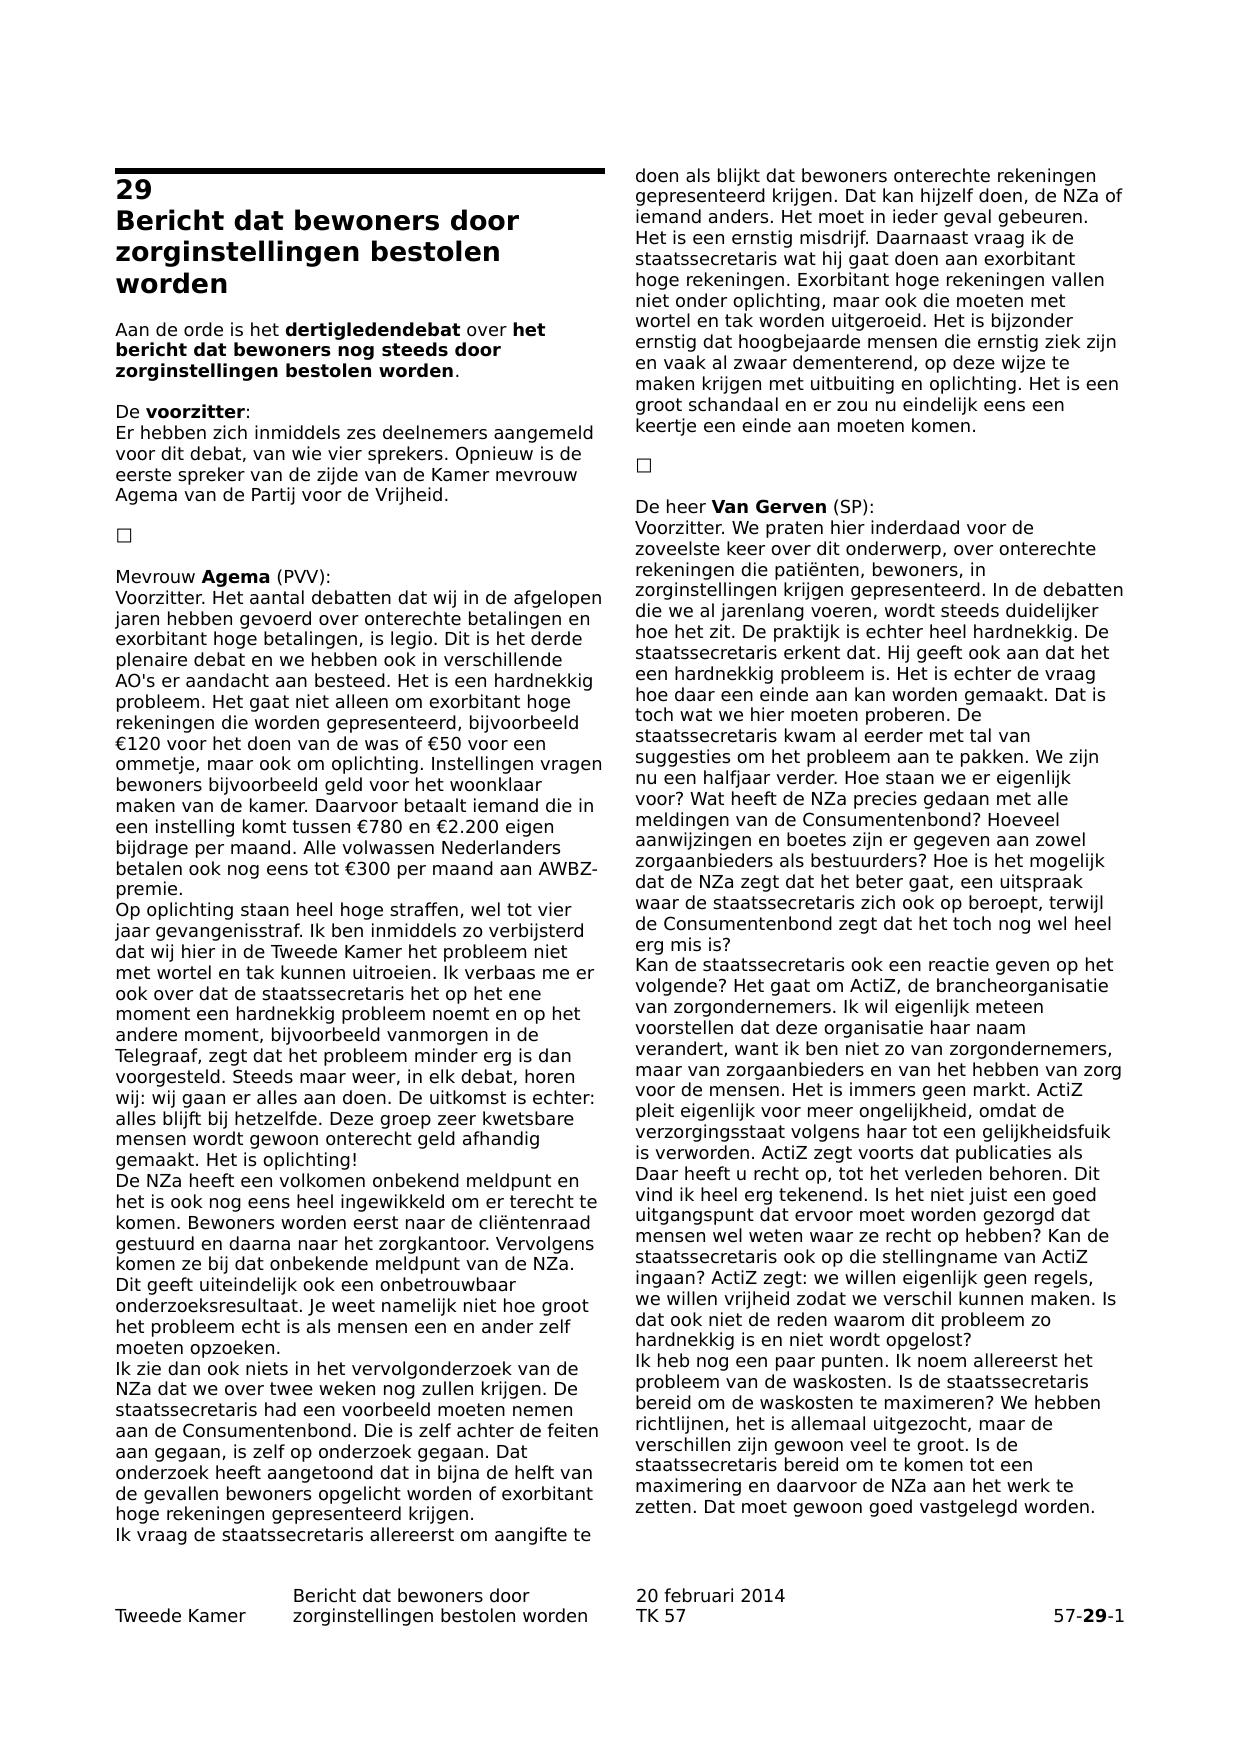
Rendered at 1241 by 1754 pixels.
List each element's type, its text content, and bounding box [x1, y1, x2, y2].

text De voorzitter: [115, 402, 605, 423]
text Mevrouw Agema (PVV): [115, 567, 605, 587]
text ⬜ [115, 526, 605, 547]
text Er hebben zich inmiddels zes deelnemers aangemeld voor dit debat, van wie vier sprekers. Opnieuw is de eerste spreker van de zijde van de Kamer mevrouw Agema van de Partij voor de Vrijheid. [115, 423, 605, 506]
text doen als blijkt dat bewoners onterechte rekeningen gepresenteerd krijgen. Dat kan hijzelf doen, de NZa of iemand anders. Het moet in ieder geval gebeuren. Het is een ernstig misdrijf. Daarnaast vraag ik de staatssecretaris wat hij gaat doen aan exorbitant hoge rekeningen. Exorbitant hoge rekeningen vallen niet onder oplichting, maar ook die moeten met wortel en tak worden uitgeroeid. Het is bijzonder ernstig dat hoogbejaarde mensen die ernstig ziek zijn en vaak al zwaar dementerend, op deze wijze te maken krijgen met uitbuiting en oplichting. Het is een groot schandaal en er zou nu eindelijk eens een keertje een einde aan moeten komen. [635, 165, 1125, 436]
text Ik zie dan ook niets in het vervolgonderzoek van de NZa dat we over twee weken nog zullen krijgen. De staatssecretaris had een voorbeeld moeten nemen aan de Consumentenbond. Die is zelf achter de feiten aan gegaan, is zelf op onderzoek gegaan. Dat onderzoek heeft aangetoond dat in bijna de helft van de gevallen bewoners opgelicht worden of exorbitant hoge rekeningen gepresenteerd krijgen. [115, 1358, 605, 1525]
text ⬜ [635, 456, 1125, 477]
text De heer Van Gerven (SP): [635, 497, 1125, 518]
title 29 Bericht dat bewoners door zorginstellingen bestolen worden [115, 174, 605, 299]
text Kan de staatssecretaris ook een reactie geven op het volgende? Het gaat om ActiZ, de brancheorganisatie van zorgondernemers. Ik wil eigenlijk meteen voorstellen dat deze organisatie haar naam verandert, want ik ben niet zo van zorgondernemers, maar van zorgaanbieders en van het hebben van zorg voor de mensen. Het is immers geen markt. ActiZ pleit eigenlijk voor meer ongelijkheid, omdat de verzorgingsstaat volgens haar tot een gelijkheidsfuik is verworden. ActiZ zegt voorts dat publicaties als Daar heeft u recht op, tot het verleden behoren. Dit vind ik heel erg tekenend. Is het niet juist een goed uitgangspunt dat ervoor moet worden gezorgd dat mensen wel weten waar ze recht op hebben? Kan de staatssecretaris ook op die stellingname van ActiZ ingaan? ActiZ zegt: we willen eigenlijk geen regels, we willen vrijheid zodat we verschil kunnen maken. Is dat ook niet de reden waarom dit probleem zo hardnekkig is en niet wordt opgelost? [635, 955, 1125, 1351]
text Voorzitter. Het aantal debatten dat wij in de afgelopen jaren hebben gevoerd over onterechte betalingen en exorbitant hoge betalingen, is legio. Dit is het derde plenaire debat en we hebben ook in verschillende AO's er aandacht aan besteed. Het is een hardnekkig probleem. Het gaat niet alleen om exorbitant hoge rekeningen die worden gepresenteerd, bijvoorbeeld €120 voor het doen van de was of €50 voor een ommetje, maar ook om oplichting. Instellingen vragen bewoners bijvoorbeeld geld voor het woonklaar maken van de kamer. Daarvoor betaalt iemand die in een instelling komt tussen €780 en €2.200 eigen bijdrage per maand. Alle volwassen Nederlanders betalen ook nog eens tot €300 per maand aan AWBZ-premie. [115, 587, 605, 900]
text Op oplichting staan heel hoge straffen, wel tot vier jaar gevangenisstraf. Ik ben inmiddels zo verbijsterd dat wij hier in de Tweede Kamer het probleem niet met wortel en tak kunnen uitroeien. Ik verbaas me er ook over dat de staatssecretaris het op het ene moment een hardnekkig probleem noemt en op het andere moment, bijvoorbeeld vanmorgen in de Telegraaf, zegt dat het probleem minder erg is dan voorgesteld. Steeds maar weer, in elk debat, horen wij: wij gaan er alles aan doen. De uitkomst is echter: alles blijft bij hetzelfde. Deze groep zeer kwetsbare mensen wordt gewoon onterecht geld afhandig gemaakt. Het is oplichting! [115, 900, 605, 1171]
text De NZa heeft een volkomen onbekend meldpunt en het is ook nog eens heel ingewikkeld om er terecht te komen. Bewoners worden eerst naar de cliëntenraad gestuurd en daarna naar het zorgkantoor. Vervolgens komen ze bij dat onbekende meldpunt van de NZa. Dit geeft uiteindelijk ook een onbetrouwbaar onderzoeksresultaat. Je weet namelijk niet hoe groot het probleem echt is als mensen een en ander zelf moeten opzoeken. [115, 1171, 605, 1358]
text Ik vraag de staatssecretaris allereerst om aangifte te [115, 1525, 605, 1546]
text Ik heb nog een paar punten. Ik noem allereerst het probleem van de waskosten. Is de staatssecretaris bereid om de waskosten te maximeren? We hebben richtlijnen, het is allemaal uitgezocht, maar de verschillen zijn gewoon veel te groot. Is de staatssecretaris bereid om te komen tot een maximering en daarvoor de NZa aan het werk te zetten. Dat moet gewoon goed vastgelegd worden. [635, 1351, 1125, 1518]
text Aan de orde is het dertigledendebat over het bericht dat bewoners nog steeds door zorginstellingen bestolen worden. [115, 319, 605, 382]
text Voorzitter. We praten hier inderdaad voor de zoveelste keer over dit onderwerp, over onterechte rekeningen die patiënten, bewoners, in zorginstellingen krijgen gepresenteerd. In de debatten die we al jarenlang voeren, wordt steeds duidelijker hoe het zit. De praktijk is echter heel hardnekkig. De staatssecretaris erkent dat. Hij geeft ook aan dat het een hardnekkig probleem is. Het is echter de vraag hoe daar een einde aan kan worden gemaakt. Dat is toch wat we hier moeten proberen. De staatssecretaris kwam al eerder met tal van suggesties om het probleem aan te pakken. We zijn nu een halfjaar verder. Hoe staan we er eigenlijk voor? Wat heeft de NZa precies gedaan met alle meldingen van de Consumentenbond? Hoeveel aanwijzingen en boetes zijn er gegeven aan zowel zorgaanbieders als bestuurders? Hoe is het mogelijk dat de NZa zegt dat het beter gaat, een uitspraak waar de staatssecretaris zich ook op beroept, terwijl de Consumentenbond zegt dat het toch nog wel heel erg mis is? [635, 518, 1125, 955]
